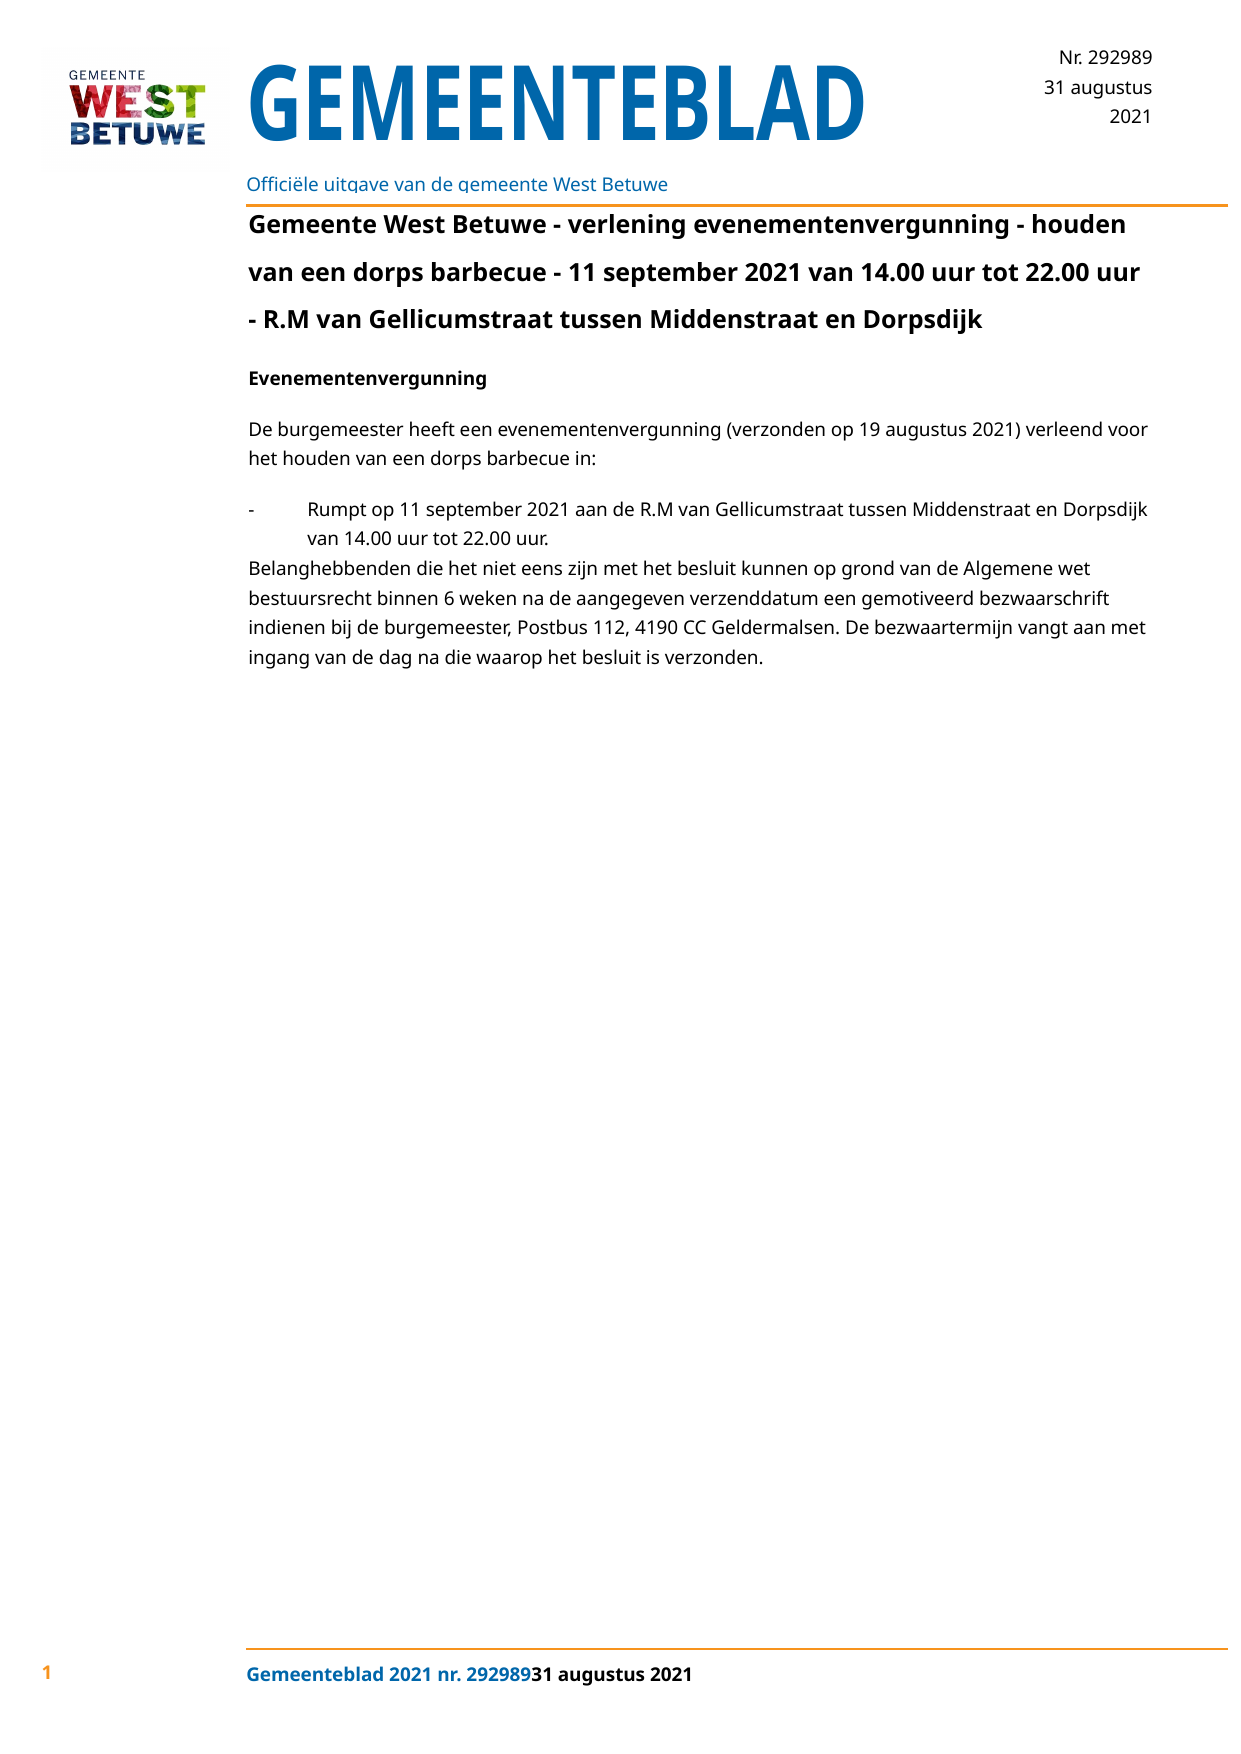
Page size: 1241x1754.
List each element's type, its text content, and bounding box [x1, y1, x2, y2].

list Rumpt op 11 september 2021 aan de R.M van Gellicumstraat tussen Middenstraat en Dorpsdijk van 14.00 uur tot 22.00 uur. [248, 496, 1152, 551]
text Evenementenvergunning [248, 366, 1152, 391]
text Belanghebbenden die het niet eens zijn met het besluit kunnen op grond van de Algemene wet bestuursrecht binnen 6 weken na de aangegeven verzenddatum een gemotiveerd bezwaarschrift indienen bij de burgemeester, Postbus 112, 4190 CC Geldermalsen. De bezwaartermijn vangt aan met ingang van de dag na die waarop het besluit is verzonden. [248, 555, 1152, 669]
picture [41, 47, 231, 172]
text De burgemeester heeft een evenementenvergunning (verzonden op 19 augustus 2021) verleend voor het houden van een dorps barbecue in: [248, 416, 1152, 471]
text Gemeente West Betuwe - verlening evenementenvergunning - houden van een dorps barbecue - 11 september 2021 van 14.00 uur tot 22.00 uur - R.M van Gellicumstraat tussen Middenstraat en Dorpsdijk [248, 207, 1152, 336]
